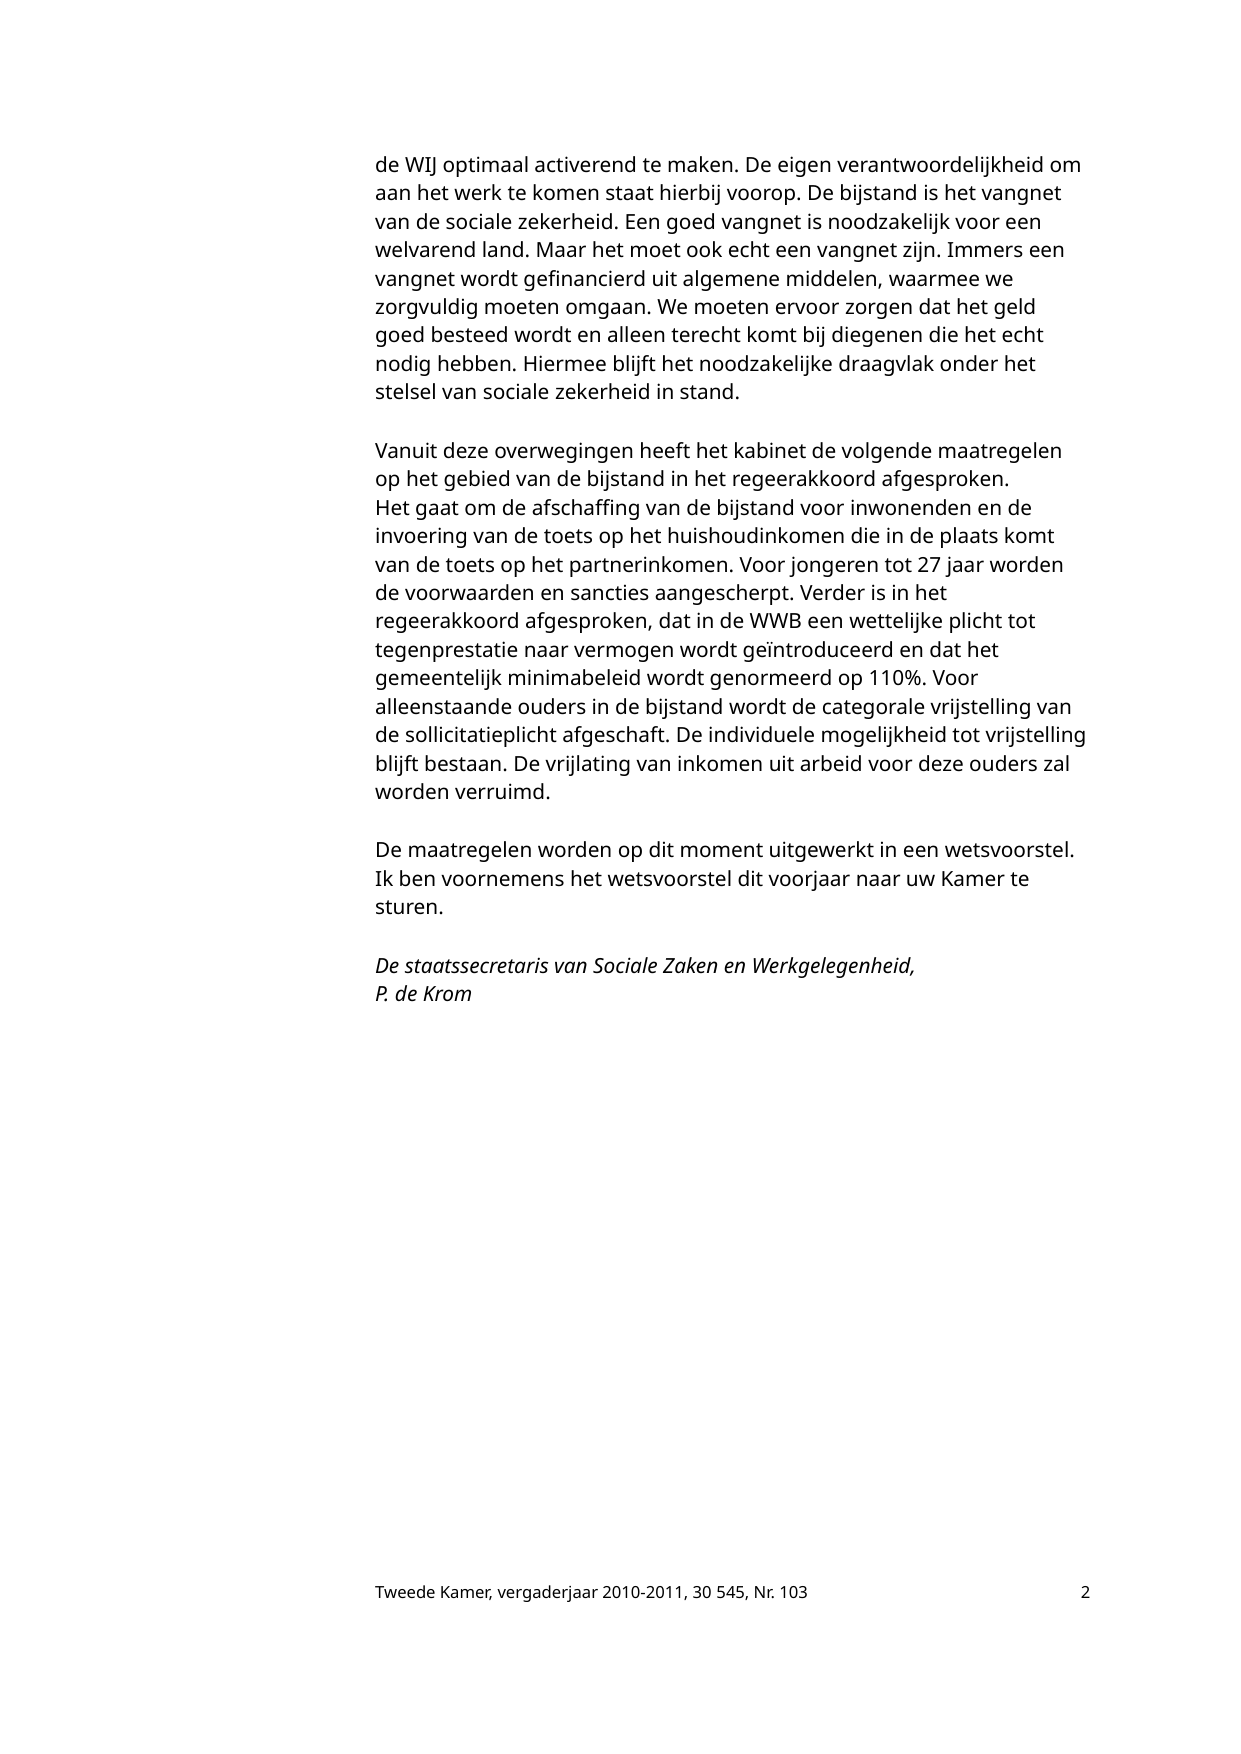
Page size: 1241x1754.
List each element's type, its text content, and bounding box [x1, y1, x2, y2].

text De maatregelen worden op dit moment uitgewerkt in een wetsvoorstel. Ik ben voornemens het wetsvoorstel dit voorjaar naar uw Kamer te sturen. [375, 836, 1090, 921]
text de WIJ optimaal activerend te maken. De eigen verantwoordelijkheid om aan het werk te komen staat hierbij voorop. De bijstand is het vangnet van de sociale zekerheid. Een goed vangnet is noodzakelijk voor een welvarend land. Maar het moet ook echt een vangnet zijn. Immers een vangnet wordt gefinancierd uit algemene middelen, waarmee we zorgvuldig moeten omgaan. We moeten ervoor zorgen dat het geld goed besteed wordt en alleen terecht komt bij diegenen die het echt nodig hebben. Hiermee blijft het noodzakelijke draagvlak onder het stelsel van sociale zekerheid in stand. [375, 150, 1090, 406]
text Vanuit deze overwegingen heeft het kabinet de volgende maatregelen op het gebied van de bijstand in het regeerakkoord afgesproken. [375, 436, 1090, 493]
text Het gaat om de afschaffing van de bijstand voor inwonenden en de invoering van de toets op het huishoudinkomen die in de plaats komt van de toets op het partnerinkomen. Voor jongeren tot 27 jaar worden de voorwaarden en sancties aangescherpt. Verder is in het regeerakkoord afgesproken, dat in de WWB een wettelijke plicht tot tegenprestatie naar vermogen wordt geïntroduceerd en dat het gemeentelijk minimabeleid wordt genormeerd op 110%. Voor alleenstaande ouders in de bijstand wordt de categorale vrijstelling van de sollicitatieplicht afgeschaft. De individuele mogelijkheid tot vrijstelling blijft bestaan. De vrijlating van inkomen uit arbeid voor deze ouders zal worden verruimd. [375, 493, 1090, 806]
text P. de Krom [375, 979, 1090, 1008]
text De staatssecretaris van Sociale Zaken en Werkgelegenheid, [375, 951, 1090, 979]
